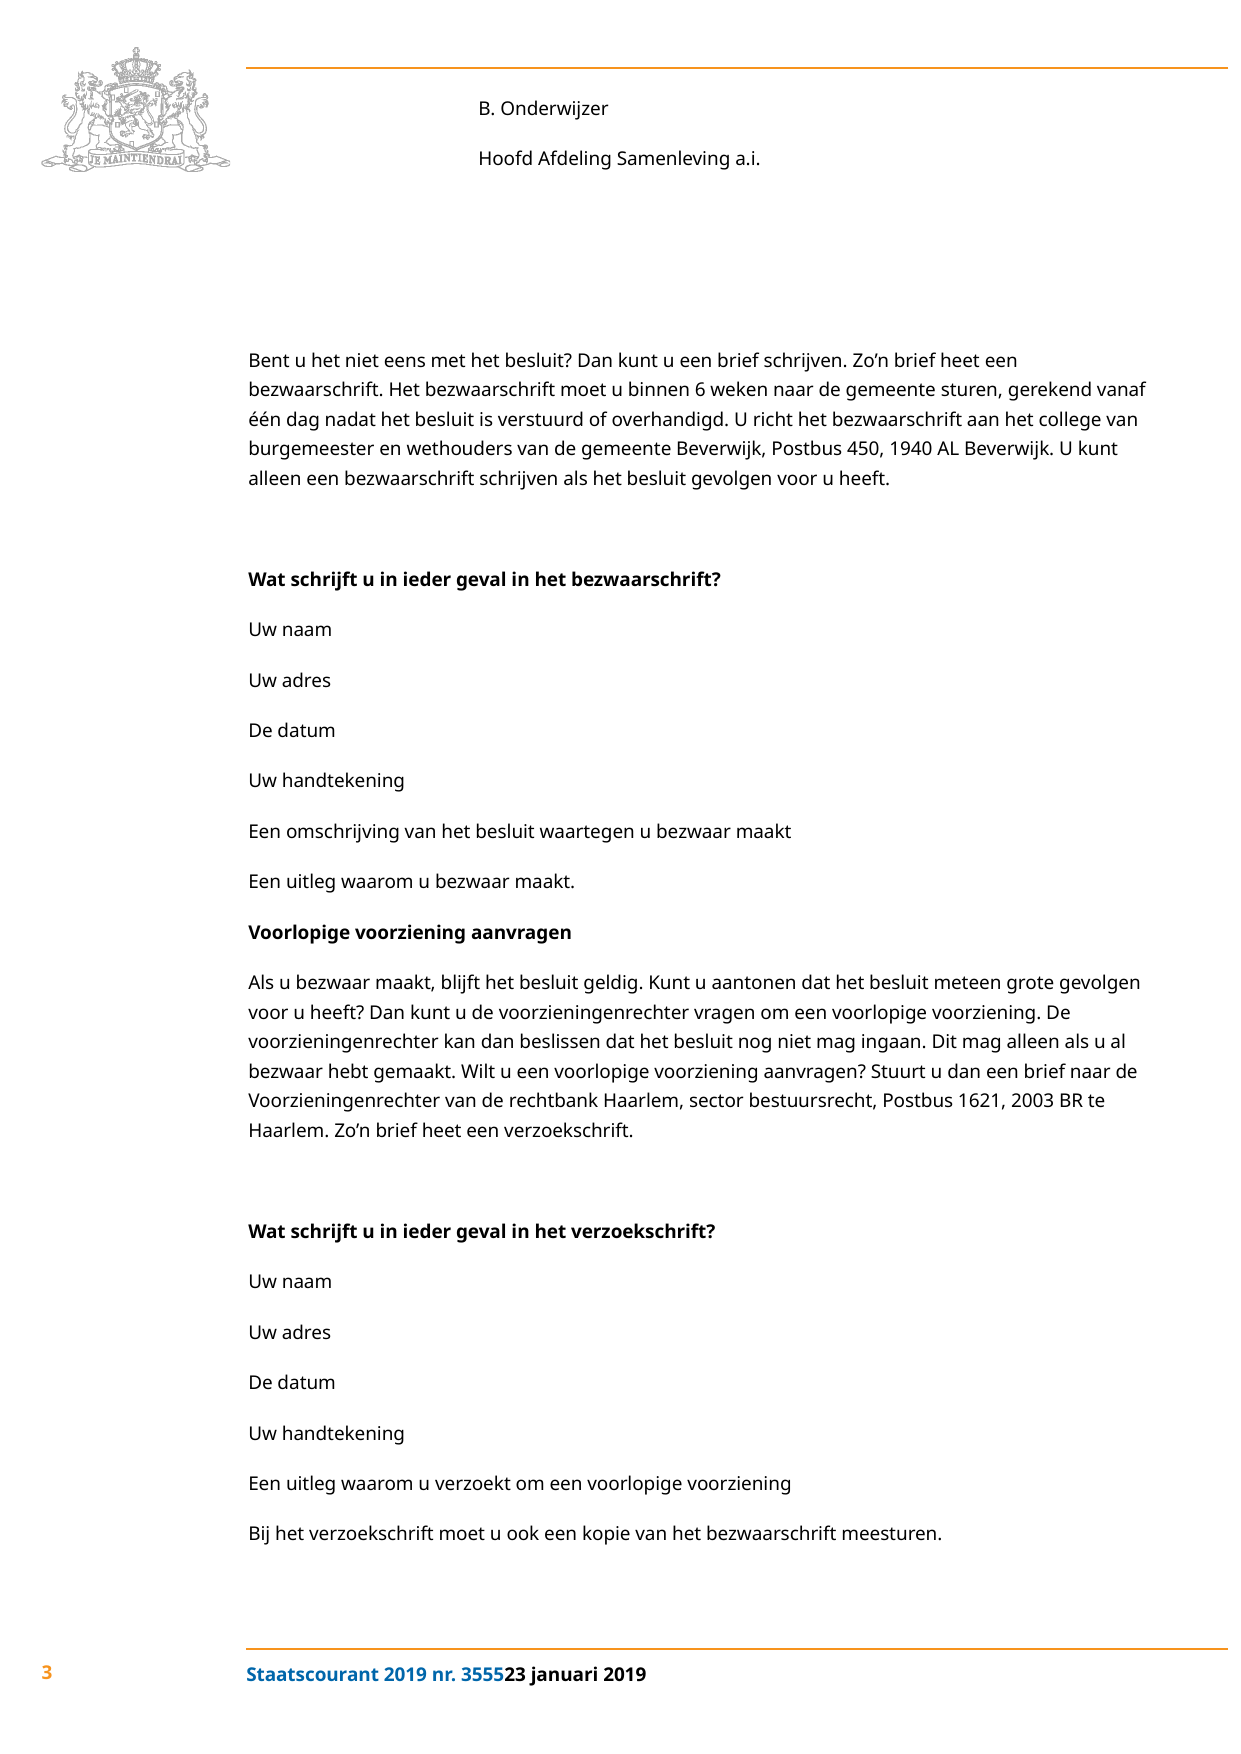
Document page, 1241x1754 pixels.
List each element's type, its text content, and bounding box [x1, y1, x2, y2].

text Uw adres [248, 1319, 1152, 1345]
text Wat schrijft u in ieder geval in het verzoekschrift? [248, 1218, 1152, 1244]
text Uw adres [248, 667, 1152, 693]
text Bent u het niet eens met het besluit? Dan kunt u een brief schrijven. Zo’n brief heet een bezwaarschrift. Het bezwaarschrift moet u binnen 6 weken naar de gemeente sturen, gerekend vanaf één dag nadat het besluit is verstuurd of overhandigd. U richt het bezwaarschrift aan het college van burgemeester en wethouders van de gemeente Beverwijk, Postbus 450, 1940 AL Beverwijk. U kunt alleen een bezwaarschrift schrijven als het besluit gevolgen voor u heeft. [248, 347, 1152, 491]
picture [41, 47, 231, 172]
text Als u bezwaar maakt, blijft het besluit geldig. Kunt u aantonen dat het besluit meteen grote gevolgen voor u heeft? Dan kunt u de voorzieningenrechter vragen om een voorlopige voorziening. De voorzieningenrechter kan dan beslissen dat het besluit nog niet mag ingaan. Dit mag alleen als u al bezwaar hebt gemaakt. Wilt u een voorlopige voorziening aanvragen? Stuurt u dan een brief naar de Voorzieningenrechter van de rechtbank Haarlem, sector bestuursrecht, Postbus 1621, 2003 BR te Haarlem. Zo’n brief heet een verzoekschrift. [248, 969, 1152, 1143]
text Een uitleg waarom u bezwaar maakt. [248, 868, 1152, 894]
text B. Onderwijzer [248, 95, 1152, 121]
text Uw handtekening [248, 768, 1152, 793]
text Hoofd Afdeling Samenleving a.i. [248, 145, 1152, 171]
text Een omschrijving van het besluit waartegen u bezwaar maakt [248, 818, 1152, 844]
text De datum [248, 1369, 1152, 1395]
text Wat schrijft u in ieder geval in het bezwaarschrift? [248, 566, 1152, 592]
text Bij het verzoekschrift moet u ook een kopie van het bezwaarschrift meesturen. [248, 1521, 1152, 1546]
text Uw handtekening [248, 1420, 1152, 1446]
text Uw naam [248, 1268, 1152, 1294]
text Voorlopige voorziening aanvragen [248, 919, 1152, 945]
text Een uitleg waarom u verzoekt om een voorlopige voorziening [248, 1470, 1152, 1496]
text De datum [248, 717, 1152, 743]
text Uw naam [248, 616, 1152, 642]
